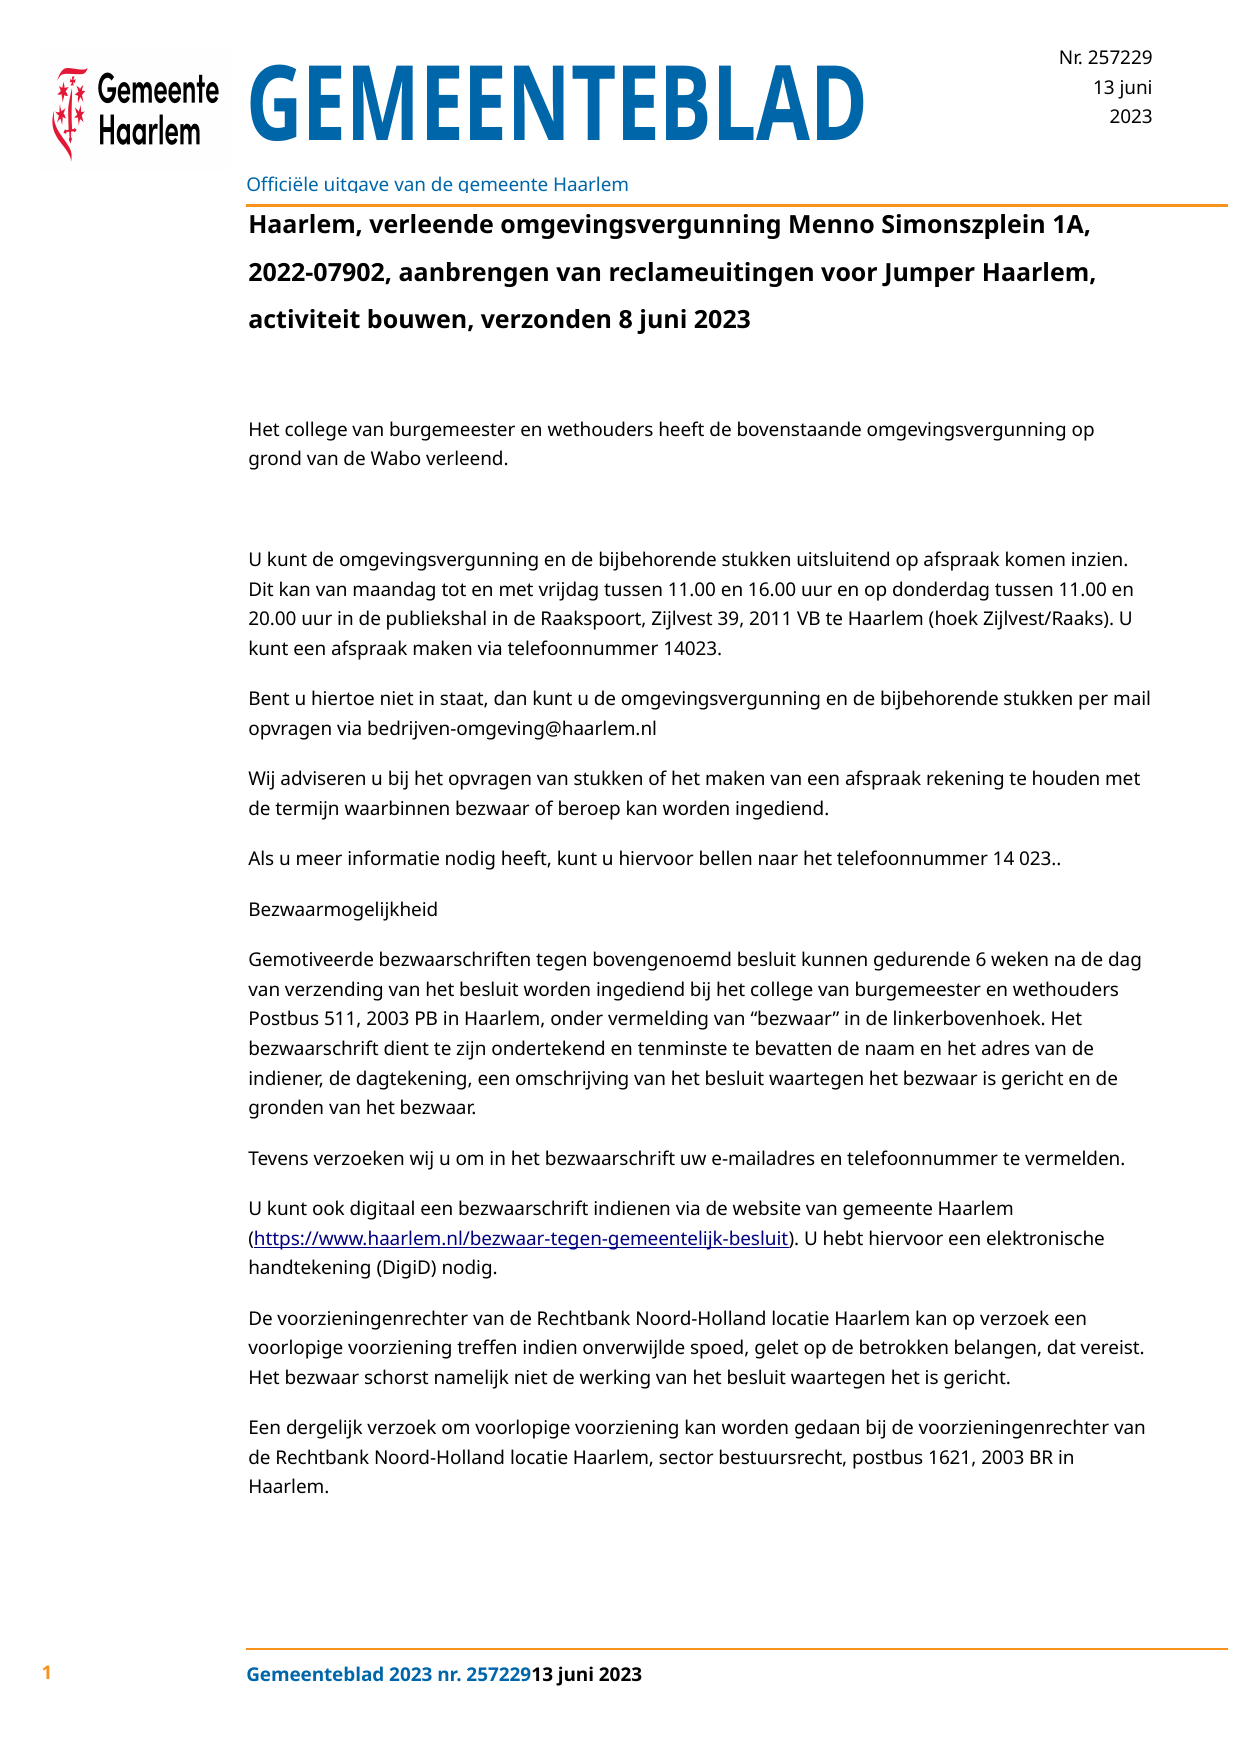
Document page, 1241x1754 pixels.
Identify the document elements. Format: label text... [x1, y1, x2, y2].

text Een dergelijk verzoek om voorlopige voorziening kan worden gedaan bij de voorzieningenrechter van de Rechtbank Noord-Holland locatie Haarlem, sector bestuursrecht, postbus 1621, 2003 BR in Haarlem. [248, 1414, 1152, 1499]
text U kunt de omgevingsvergunning en de bijbehorende stukken uitsluitend op afspraak komen inzien. Dit kan van maandag tot en met vrijdag tussen 11.00 en 16.00 uur en op donderdag tussen 11.00 en 20.00 uur in de publiekshal in de Raakspoort, Zijlvest 39, 2011 VB te Haarlem (hoek Zijlvest/Raaks). U kunt een afspraak maken via telefoonnummer 14023. [248, 546, 1152, 661]
text Tevens verzoeken wij u om in het bezwaarschrift uw e-mailadres en telefoonnummer te vermelden. [248, 1145, 1152, 1170]
text Als u meer informatie nodig heeft, kunt u hiervoor bellen naar het telefoonnummer 14 023.. [248, 846, 1152, 871]
text De voorzieningenrechter van de Rechtbank Noord-Holland locatie Haarlem kan op verzoek een voorlopige voorziening treffen indien onverwijlde spoed, gelet op de betrokken belangen, dat vereist. Het bezwaar schorst namelijk niet de werking van het besluit waartegen het is gericht. [248, 1305, 1152, 1389]
text Het college van burgemeester en wethouders heeft de bovenstaande omgevingsvergunning op grond van de Wabo verleend. [248, 416, 1152, 471]
text Haarlem, verleende omgevingsvergunning Menno Simonszplein 1A, 2022-07902, aanbrengen van reclameuitingen voor Jumper Haarlem, activiteit bouwen, verzonden 8 juni 2023 [248, 207, 1152, 336]
text Gemotiveerde bezwaarschriften tegen bovengenoemd besluit kunnen gedurende 6 weken na de dag van verzending van het besluit worden ingediend bij het college van burgemeester en wethouders Postbus 511, 2003 PB in Haarlem, onder vermelding van “bezwaar” in de linkerbovenhoek. Het bezwaarschrift dient te zijn ondertekend en tenminste te bevatten de naam en het adres van de indiener, de dagtekening, een omschrijving van het besluit waartegen het bezwaar is gericht en de gronden van het bezwaar. [248, 946, 1152, 1120]
picture [41, 47, 231, 172]
text Wij adviseren u bij het opvragen van stukken of het maken van een afspraak rekening te houden met de termijn waarbinnen bezwaar of beroep kan worden ingediend. [248, 766, 1152, 821]
text U kunt ook digitaal een bezwaarschrift indienen via de website van gemeente Haarlem (https://www.haarlem.nl/bezwaar-tegen-gemeentelijk-besluit). U hebt hiervoor een elektronische handtekening (DigiD) nodig. [248, 1195, 1152, 1280]
text Bezwaarmogelijkheid [248, 896, 1152, 922]
text Bent u hiertoe niet in staat, dan kunt u de omgevingsvergunning en de bijbehorende stukken per mail opvragen via bedrijven-omgeving@haarlem.nl [248, 686, 1152, 741]
